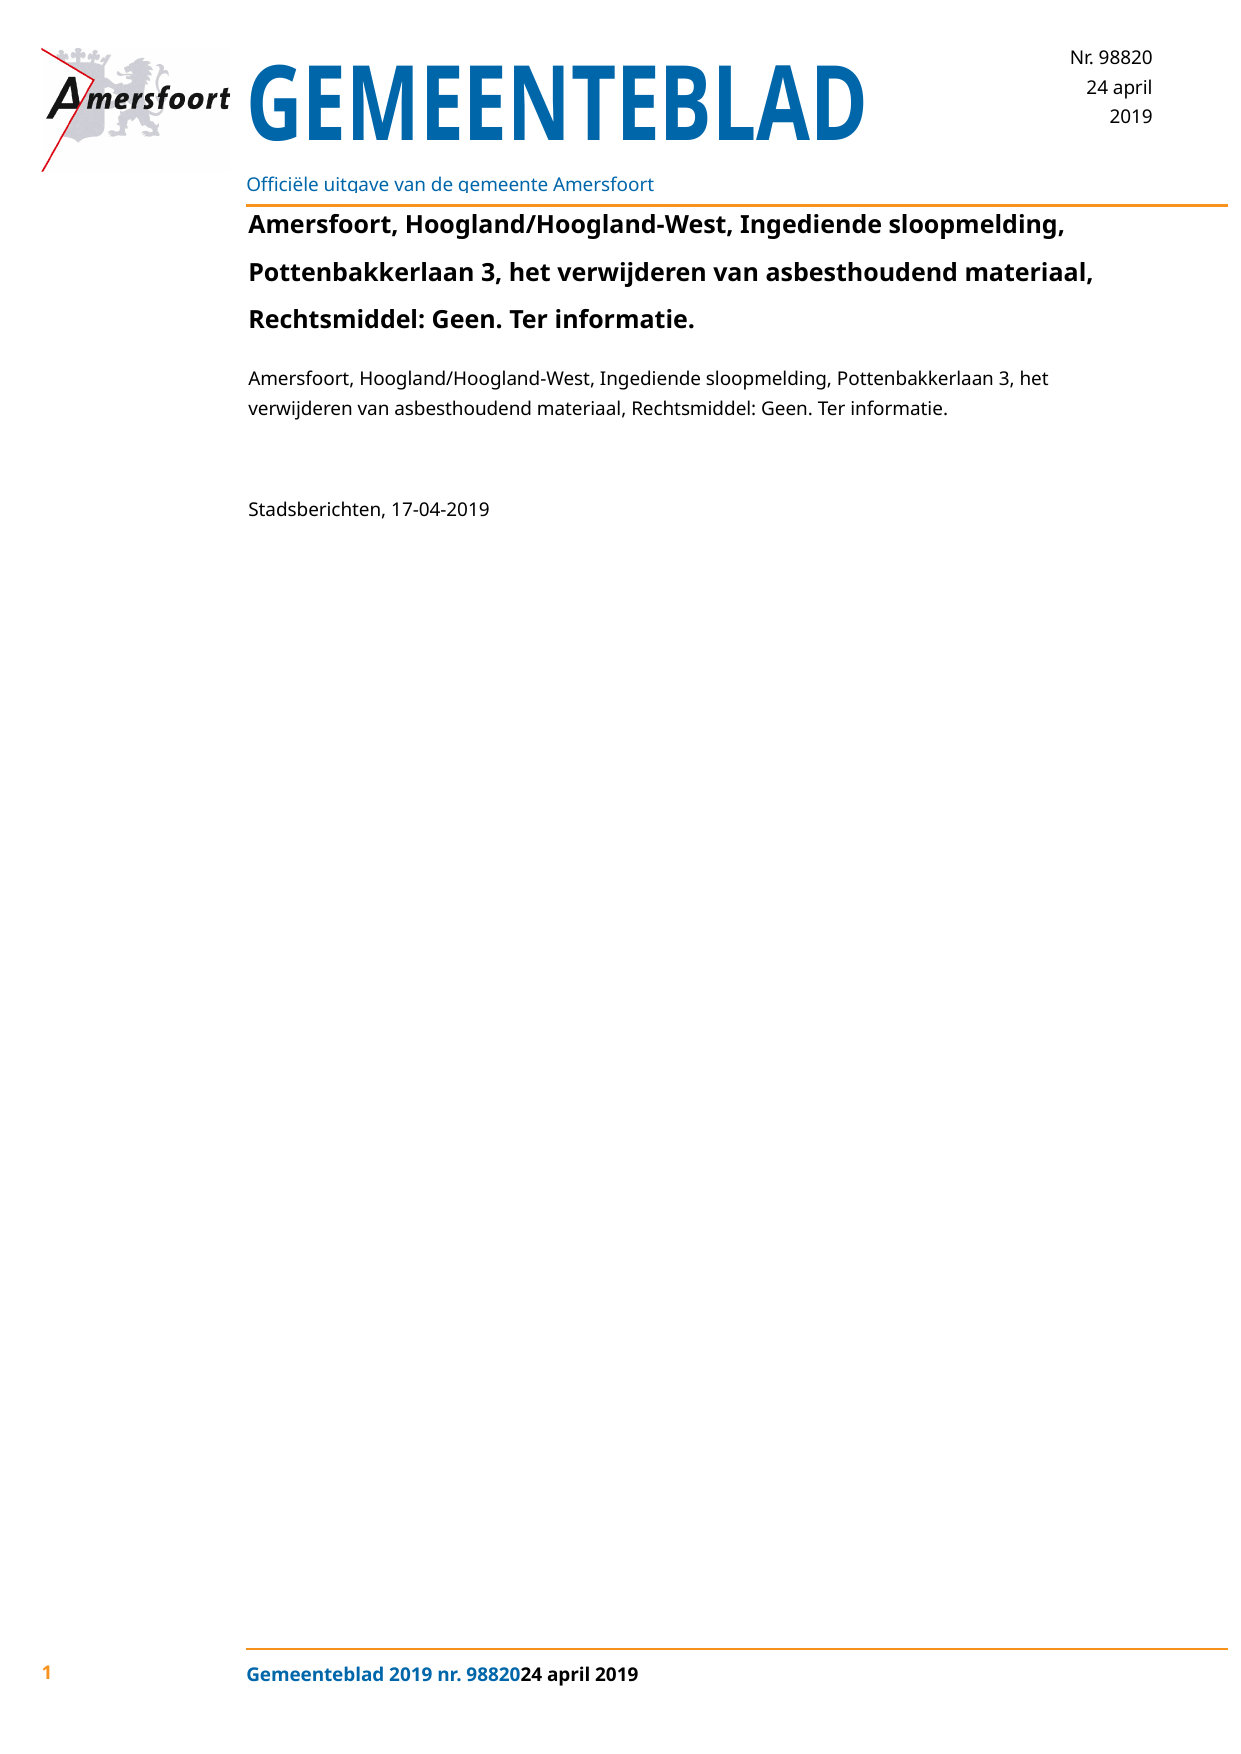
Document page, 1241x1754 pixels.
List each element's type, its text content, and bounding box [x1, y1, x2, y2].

text Stadsberichten, 17-04-2019 [248, 496, 1152, 522]
text Amersfoort, Hoogland/Hoogland-West, Ingediende sloopmelding, Pottenbakkerlaan 3, het verwijderen van asbesthoudend materiaal, Rechtsmiddel: Geen. Ter informatie. [248, 366, 1152, 421]
text Amersfoort, Hoogland/Hoogland-West, Ingediende sloopmelding, Pottenbakkerlaan 3, het verwijderen van asbesthoudend materiaal, Rechtsmiddel: Geen. Ter informatie. [248, 207, 1152, 336]
picture [41, 47, 231, 172]
